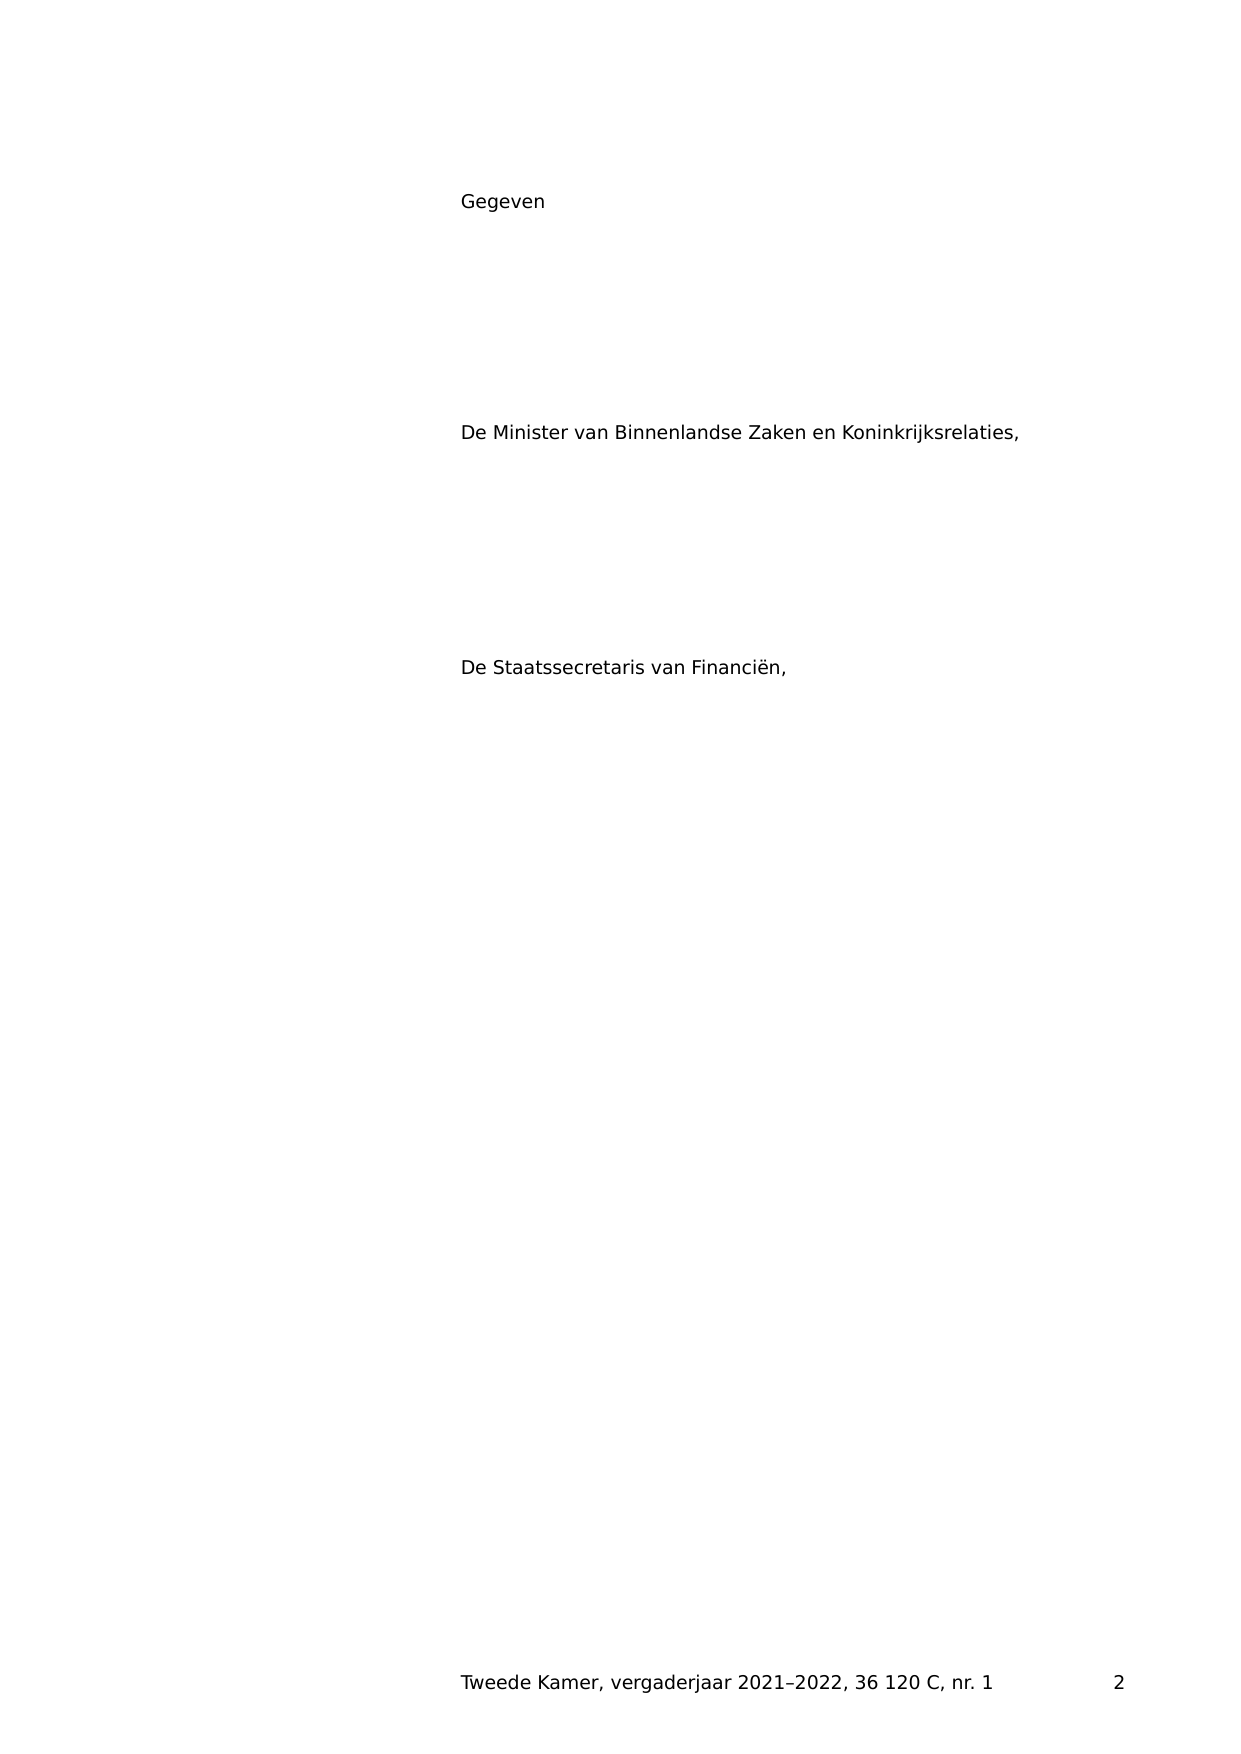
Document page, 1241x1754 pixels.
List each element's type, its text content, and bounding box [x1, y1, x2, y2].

text De Minister van Binnenlandse Zaken en Koninkrijksrelaties, [461, 422, 1125, 444]
text Gegeven [461, 191, 1125, 213]
text De Staatssecretaris van Financiën, [461, 657, 1125, 679]
